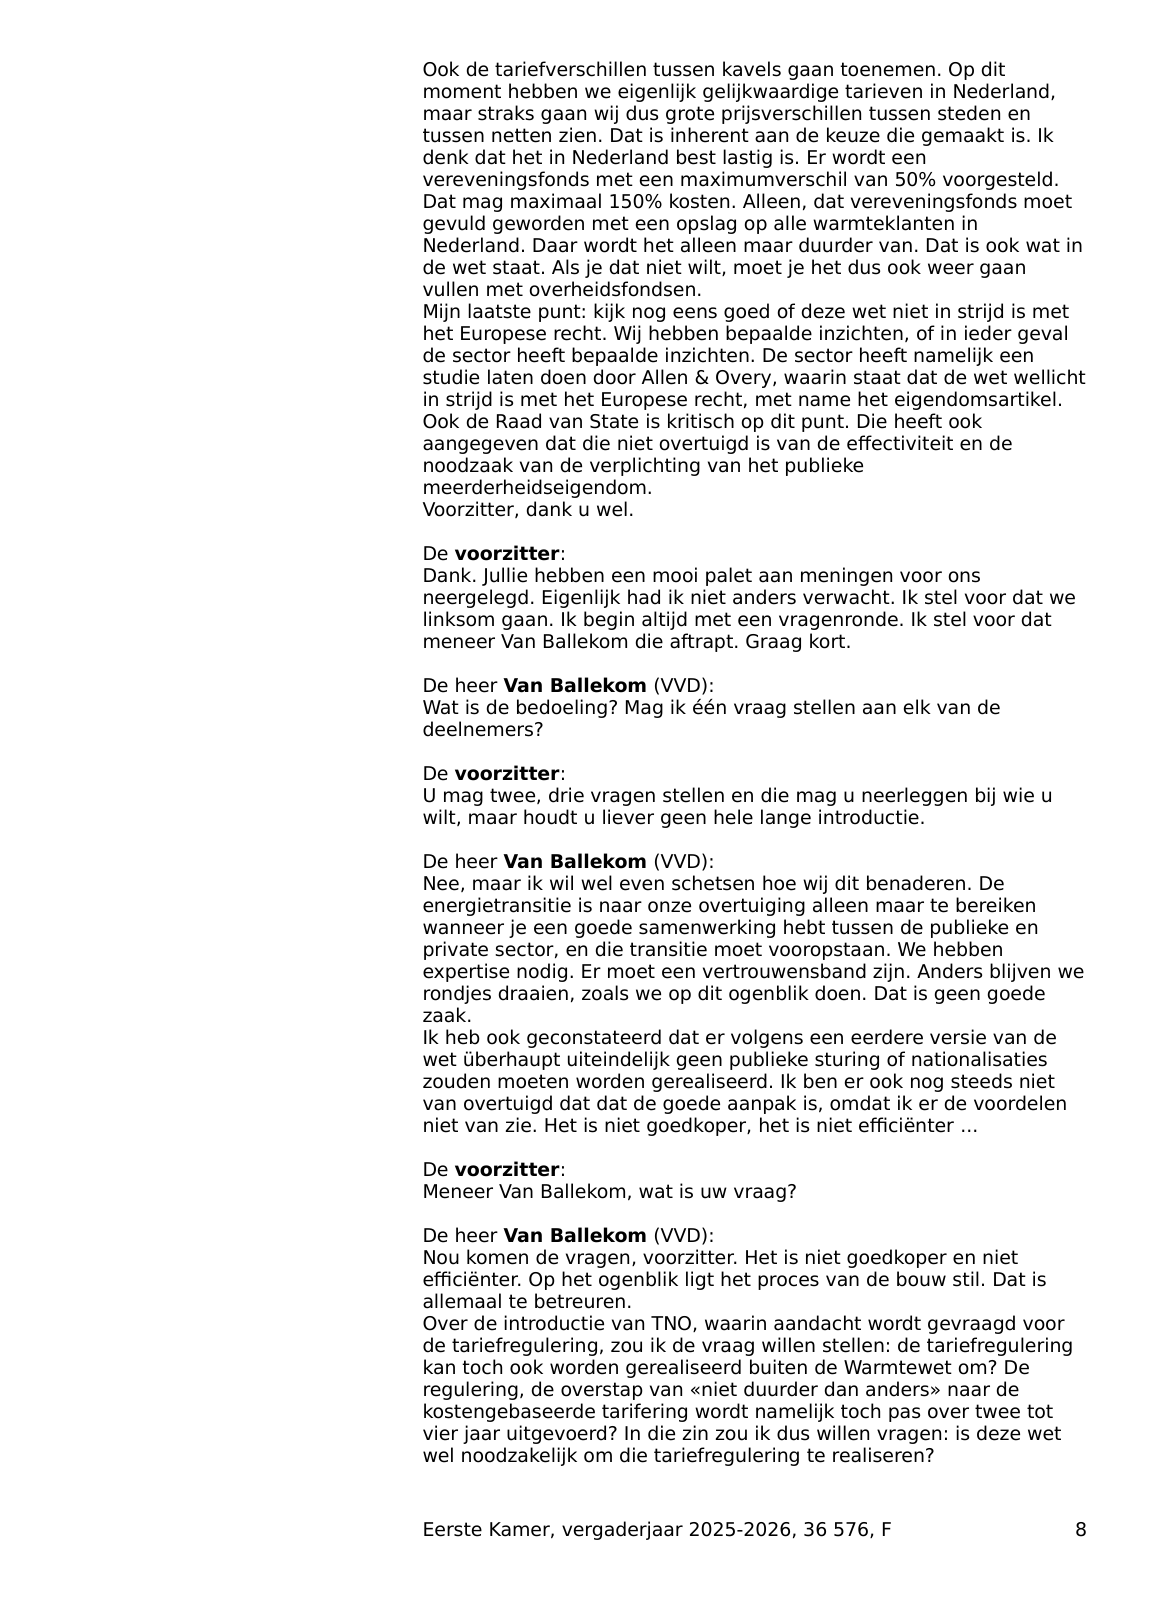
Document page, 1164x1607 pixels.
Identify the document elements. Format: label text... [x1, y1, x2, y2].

text Nou komen de vragen, voorzitter. Het is niet goedkoper en niet efficiënter. Op het ogenblik ligt het proces van de bouw stil. Dat is allemaal te betreuren. [422, 1247, 1087, 1313]
text Ik heb ook geconstateerd dat er volgens een eerdere versie van de wet überhaupt uiteindelijk geen publieke sturing of nationalisaties zouden moeten worden gerealiseerd. Ik ben er ook nog steeds niet van overtuigd dat dat de goede aanpak is, omdat ik er de voordelen niet van zie. Het is niet goedkoper, het is niet efficiënter ... [422, 1027, 1087, 1137]
text De heer Van Ballekom (VVD): [422, 1225, 1087, 1247]
text De voorzitter: [422, 763, 1087, 785]
text De heer Van Ballekom (VVD): [422, 675, 1087, 697]
text U mag twee, drie vragen stellen en die mag u neerleggen bij wie u wilt, maar houdt u liever geen hele lange introductie. [422, 785, 1087, 829]
text De heer Van Ballekom (VVD): [422, 851, 1087, 873]
text Wat is de bedoeling? Mag ik één vraag stellen aan elk van de deelnemers? [422, 697, 1087, 741]
text De voorzitter: [422, 543, 1087, 565]
text Ook de tariefverschillen tussen kavels gaan toenemen. Op dit moment hebben we eigenlijk gelijkwaardige tarieven in Nederland, maar straks gaan wij dus grote prijsverschillen tussen steden en tussen netten zien. Dat is inherent aan de keuze die gemaakt is. Ik denk dat het in Nederland best lastig is. Er wordt een vereveningsfonds met een maximumverschil van 50% voorgesteld. Dat mag maximaal 150% kosten. Alleen, dat vereveningsfonds moet gevuld geworden met een opslag op alle warmteklanten in Nederland. Daar wordt het alleen maar duurder van. Dat is ook wat in de wet staat. Als je dat niet wilt, moet je het dus ook weer gaan vullen met overheidsfondsen. [422, 59, 1087, 301]
text Nee, maar ik wil wel even schetsen hoe wij dit benaderen. De energietransitie is naar onze overtuiging alleen maar te bereiken wanneer je een goede samenwerking hebt tussen de publieke en private sector, en die transitie moet vooropstaan. We hebben expertise nodig. Er moet een vertrouwensband zijn. Anders blijven we rondjes draaien, zoals we op dit ogenblik doen. Dat is geen goede zaak. [422, 873, 1087, 1027]
text Meneer Van Ballekom, wat is uw vraag? [422, 1181, 1087, 1203]
text Mijn laatste punt: kijk nog eens goed of deze wet niet in strijd is met het Europese recht. Wij hebben bepaalde inzichten, of in ieder geval de sector heeft bepaalde inzichten. De sector heeft namelijk een studie laten doen door Allen & Overy, waarin staat dat de wet wellicht in strijd is met het Europese recht, met name het eigendomsartikel. Ook de Raad van State is kritisch op dit punt. Die heeft ook aangegeven dat die niet overtuigd is van de effectiviteit en de noodzaak van de verplichting van het publieke meerderheidseigendom. [422, 301, 1087, 499]
text De voorzitter: [422, 1159, 1087, 1181]
text Voorzitter, dank u wel. [422, 499, 1087, 521]
text Over de introductie van TNO, waarin aandacht wordt gevraagd voor de tariefregulering, zou ik de vraag willen stellen: de tariefregulering kan toch ook worden gerealiseerd buiten de Warmtewet om? De regulering, de overstap van «niet duurder dan anders» naar de kostengebaseerde tarifering wordt namelijk toch pas over twee tot vier jaar uitgevoerd? In die zin zou ik dus willen vragen: is deze wet wel noodzakelijk om die tariefregulering te realiseren? [422, 1313, 1087, 1467]
text Dank. Jullie hebben een mooi palet aan meningen voor ons neergelegd. Eigenlijk had ik niet anders verwacht. Ik stel voor dat we linksom gaan. Ik begin altijd met een vragenronde. Ik stel voor dat meneer Van Ballekom die aftrapt. Graag kort. [422, 565, 1087, 653]
